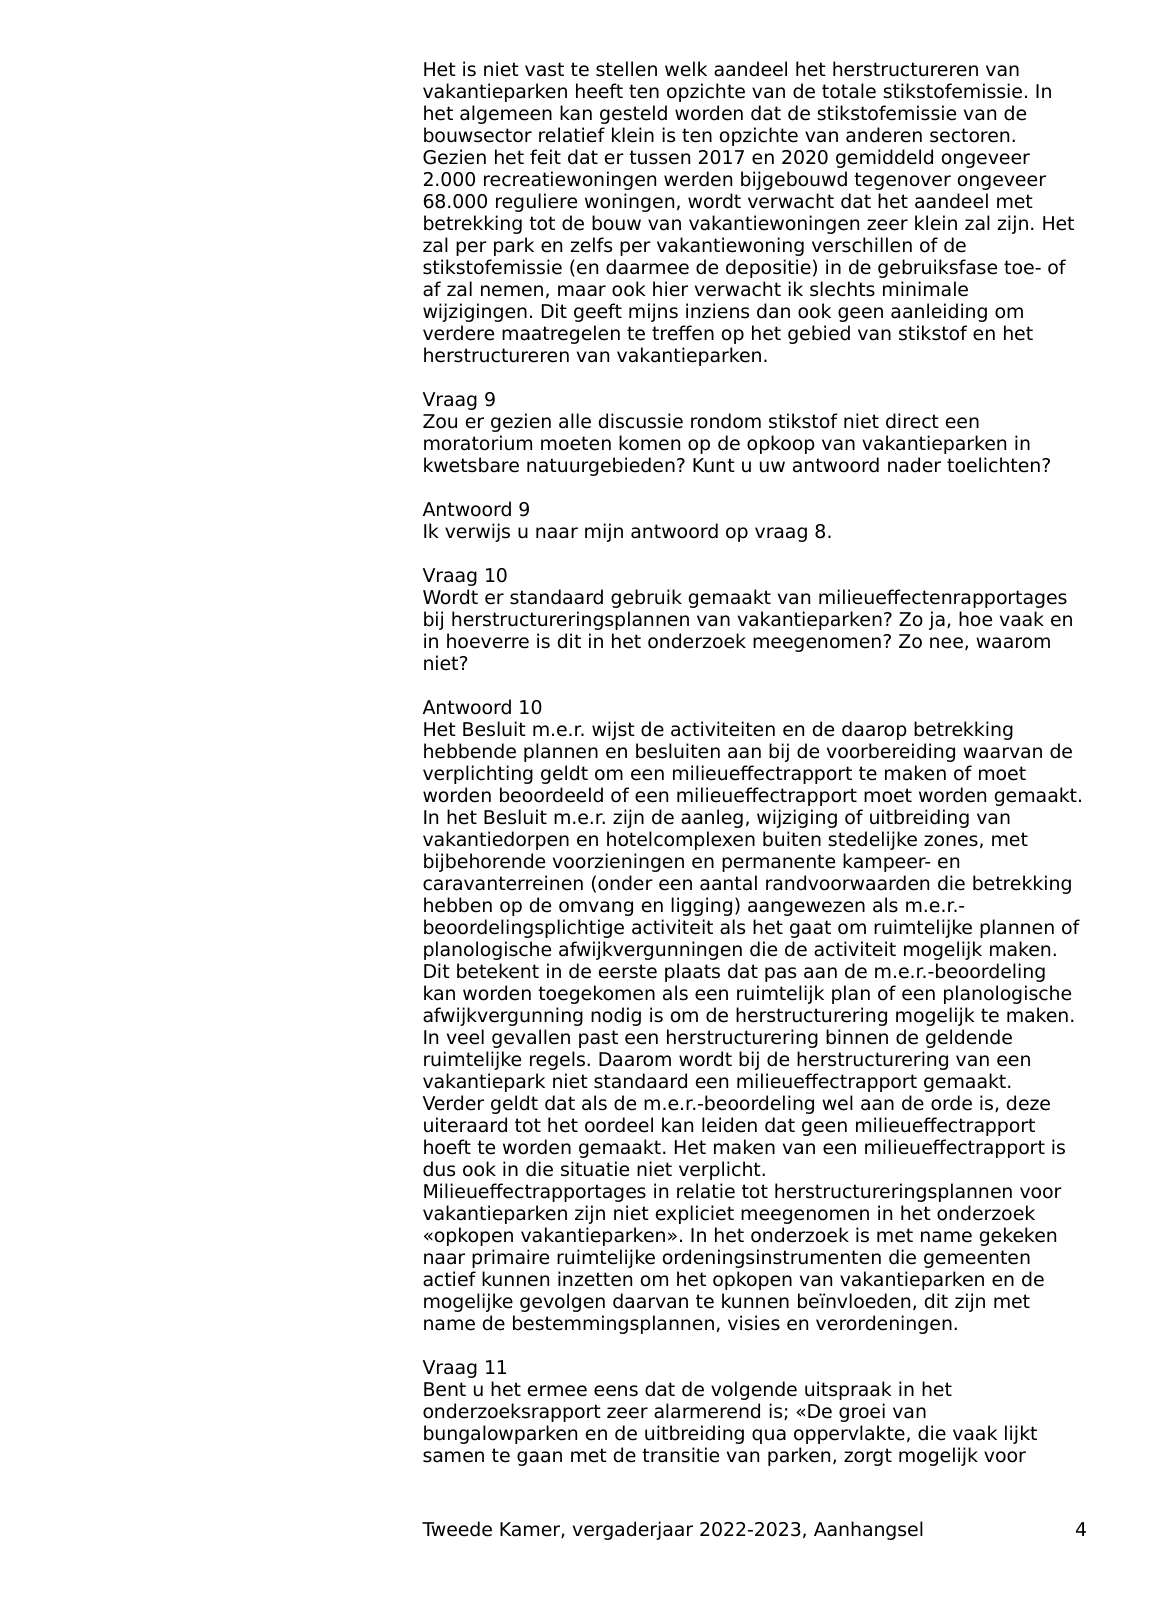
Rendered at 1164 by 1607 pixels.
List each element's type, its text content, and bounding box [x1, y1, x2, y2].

text Vraag 10 [422, 565, 1087, 587]
text Vraag 9 [422, 389, 1087, 411]
text Bent u het ermee eens dat de volgende uitspraak in het onderzoeksrapport zeer alarmerend is; «De groei van bungalowparken en de uitbreiding qua oppervlakte, die vaak lijkt samen te gaan met de transitie van parken, zorgt mogelijk voor [422, 1379, 1087, 1467]
text Het Besluit m.e.r. wijst de activiteiten en de daarop betrekking hebbende plannen en besluiten aan bij de voorbereiding waarvan de verplichting geldt om een milieueffectrapport te maken of moet worden beoordeeld of een milieueffectrapport moet worden gemaakt. [422, 719, 1087, 807]
text Verder geldt dat als de m.e.r.-beoordeling wel aan de orde is, deze uiteraard tot het oordeel kan leiden dat geen milieueffectrapport hoeft te worden gemaakt. Het maken van een milieueffectrapport is dus ook in die situatie niet verplicht. [422, 1093, 1087, 1181]
text Antwoord 9 [422, 499, 1087, 521]
text Milieueffectrapportages in relatie tot herstructureringsplannen voor vakantieparken zijn niet expliciet meegenomen in het onderzoek «opkopen vakantieparken». In het onderzoek is met name gekeken naar primaire ruimtelijke ordeningsinstrumenten die gemeenten actief kunnen inzetten om het opkopen van vakantieparken en de mogelijke gevolgen daarvan te kunnen beïnvloeden, dit zijn met name de bestemmingsplannen, visies en verordeningen. [422, 1181, 1087, 1335]
text Ik verwijs u naar mijn antwoord op vraag 8. [422, 521, 1087, 543]
text In veel gevallen past een herstructurering binnen de geldende ruimtelijke regels. Daarom wordt bij de herstructurering van een vakantiepark niet standaard een milieueffectrapport gemaakt. [422, 1027, 1087, 1093]
text Het is niet vast te stellen welk aandeel het herstructureren van vakantieparken heeft ten opzichte van de totale stikstofemissie. In het algemeen kan gesteld worden dat de stikstofemissie van de bouwsector relatief klein is ten opzichte van anderen sectoren. Gezien het feit dat er tussen 2017 en 2020 gemiddeld ongeveer 2.000 recreatiewoningen werden bijgebouwd tegenover ongeveer 68.000 reguliere woningen, wordt verwacht dat het aandeel met betrekking tot de bouw van vakantiewoningen zeer klein zal zijn. Het zal per park en zelfs per vakantiewoning verschillen of de stikstofemissie (en daarmee de depositie) in de gebruiksfase toe- of af zal nemen, maar ook hier verwacht ik slechts minimale wijzigingen. Dit geeft mijns inziens dan ook geen aanleiding om verdere maatregelen te treffen op het gebied van stikstof en het herstructureren van vakantieparken. [422, 59, 1087, 367]
text Vraag 11 [422, 1357, 1087, 1379]
text In het Besluit m.e.r. zijn de aanleg, wijziging of uitbreiding van vakantiedorpen en hotelcomplexen buiten stedelijke zones, met bijbehorende voorzieningen en permanente kampeer- en caravanterreinen (onder een aantal randvoorwaarden die betrekking hebben op de omvang en ligging) aangewezen als m.e.r.-beoordelingsplichtige activiteit als het gaat om ruimtelijke plannen of planologische afwijkvergunningen die de activiteit mogelijk maken. Dit betekent in de eerste plaats dat pas aan de m.e.r.-beoordeling kan worden toegekomen als een ruimtelijk plan of een planologische afwijkvergunning nodig is om de herstructurering mogelijk te maken. [422, 807, 1087, 1027]
text Zou er gezien alle discussie rondom stikstof niet direct een moratorium moeten komen op de opkoop van vakantieparken in kwetsbare natuurgebieden? Kunt u uw antwoord nader toelichten? [422, 411, 1087, 477]
text Antwoord 10 [422, 697, 1087, 719]
text Wordt er standaard gebruik gemaakt van milieueffectenrapportages bij herstructureringsplannen van vakantieparken? Zo ja, hoe vaak en in hoeverre is dit in het onderzoek meegenomen? Zo nee, waarom niet? [422, 587, 1087, 675]
